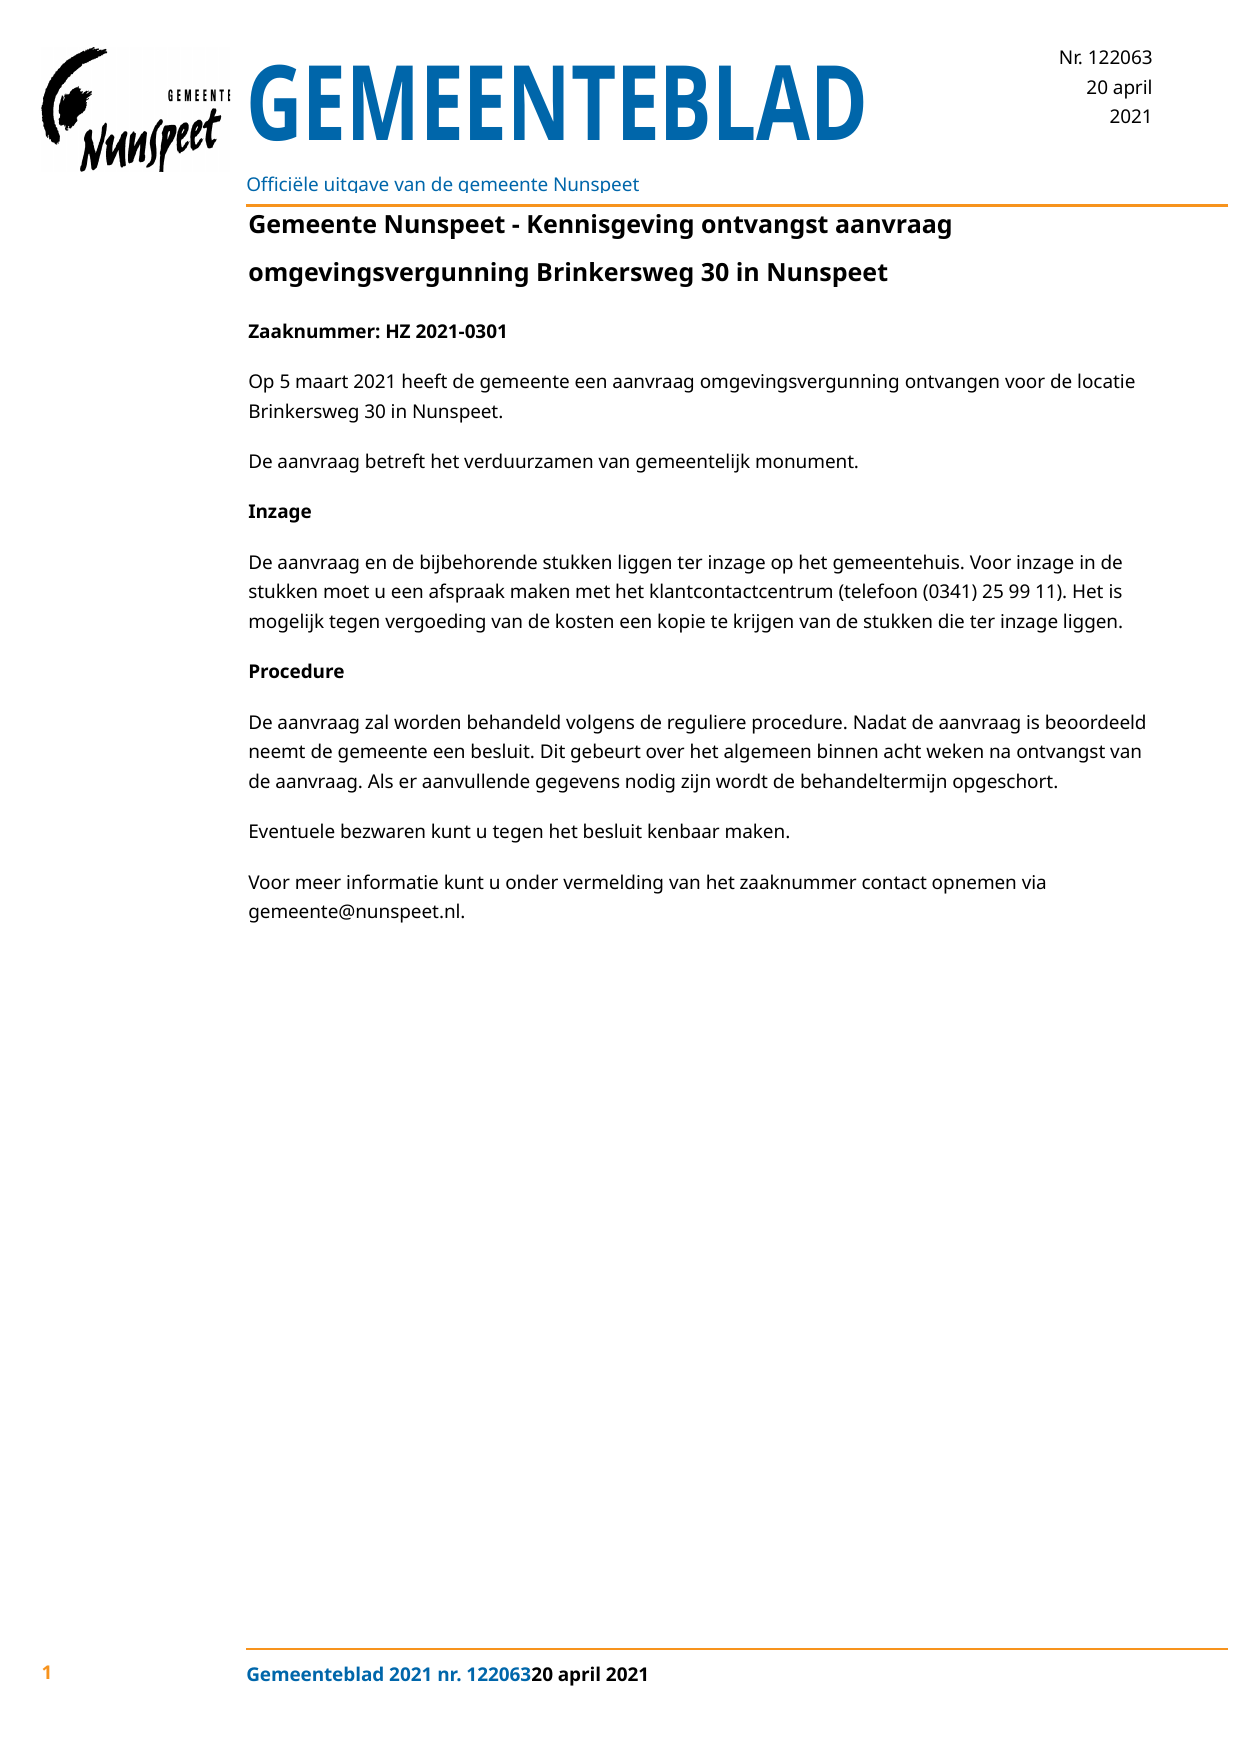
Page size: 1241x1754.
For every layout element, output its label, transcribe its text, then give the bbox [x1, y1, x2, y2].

text Voor meer informatie kunt u onder vermelding van het zaaknummer contact opnemen via gemeente@nunspeet.nl. [248, 869, 1152, 924]
text Inzage [248, 499, 1152, 524]
text Procedure [248, 659, 1152, 684]
text Zaaknummer: HZ 2021-0301 [248, 318, 1152, 344]
text Eventuele bezwaren kunt u tegen het besluit kenbaar maken. [248, 819, 1152, 844]
picture [41, 47, 231, 172]
text De aanvraag betreft het verduurzamen van gemeentelijk monument. [248, 448, 1152, 474]
text Gemeente Nunspeet - Kennisgeving ontvangst aanvraag omgevingsvergunning Brinkersweg 30 in Nunspeet [248, 207, 1152, 288]
text Op 5 maart 2021 heeft de gemeente een aanvraag omgevingsvergunning ontvangen voor de locatie Brinkersweg 30 in Nunspeet. [248, 368, 1152, 424]
text De aanvraag en de bijbehorende stukken liggen ter inzage op het gemeentehuis. Voor inzage in de stukken moet u een afspraak maken met het klantcontactcentrum (telefoon (0341) 25 99 11). Het is mogelijk tegen vergoeding van de kosten een kopie te krijgen van de stukken die ter inzage liggen. [248, 549, 1152, 634]
text De aanvraag zal worden behandeld volgens de reguliere procedure. Nadat de aanvraag is beoordeeld neemt de gemeente een besluit. Dit gebeurt over het algemeen binnen acht weken na ontvangst van de aanvraag. Als er aanvullende gegevens nodig zijn wordt de behandeltermijn opgeschort. [248, 709, 1152, 794]
